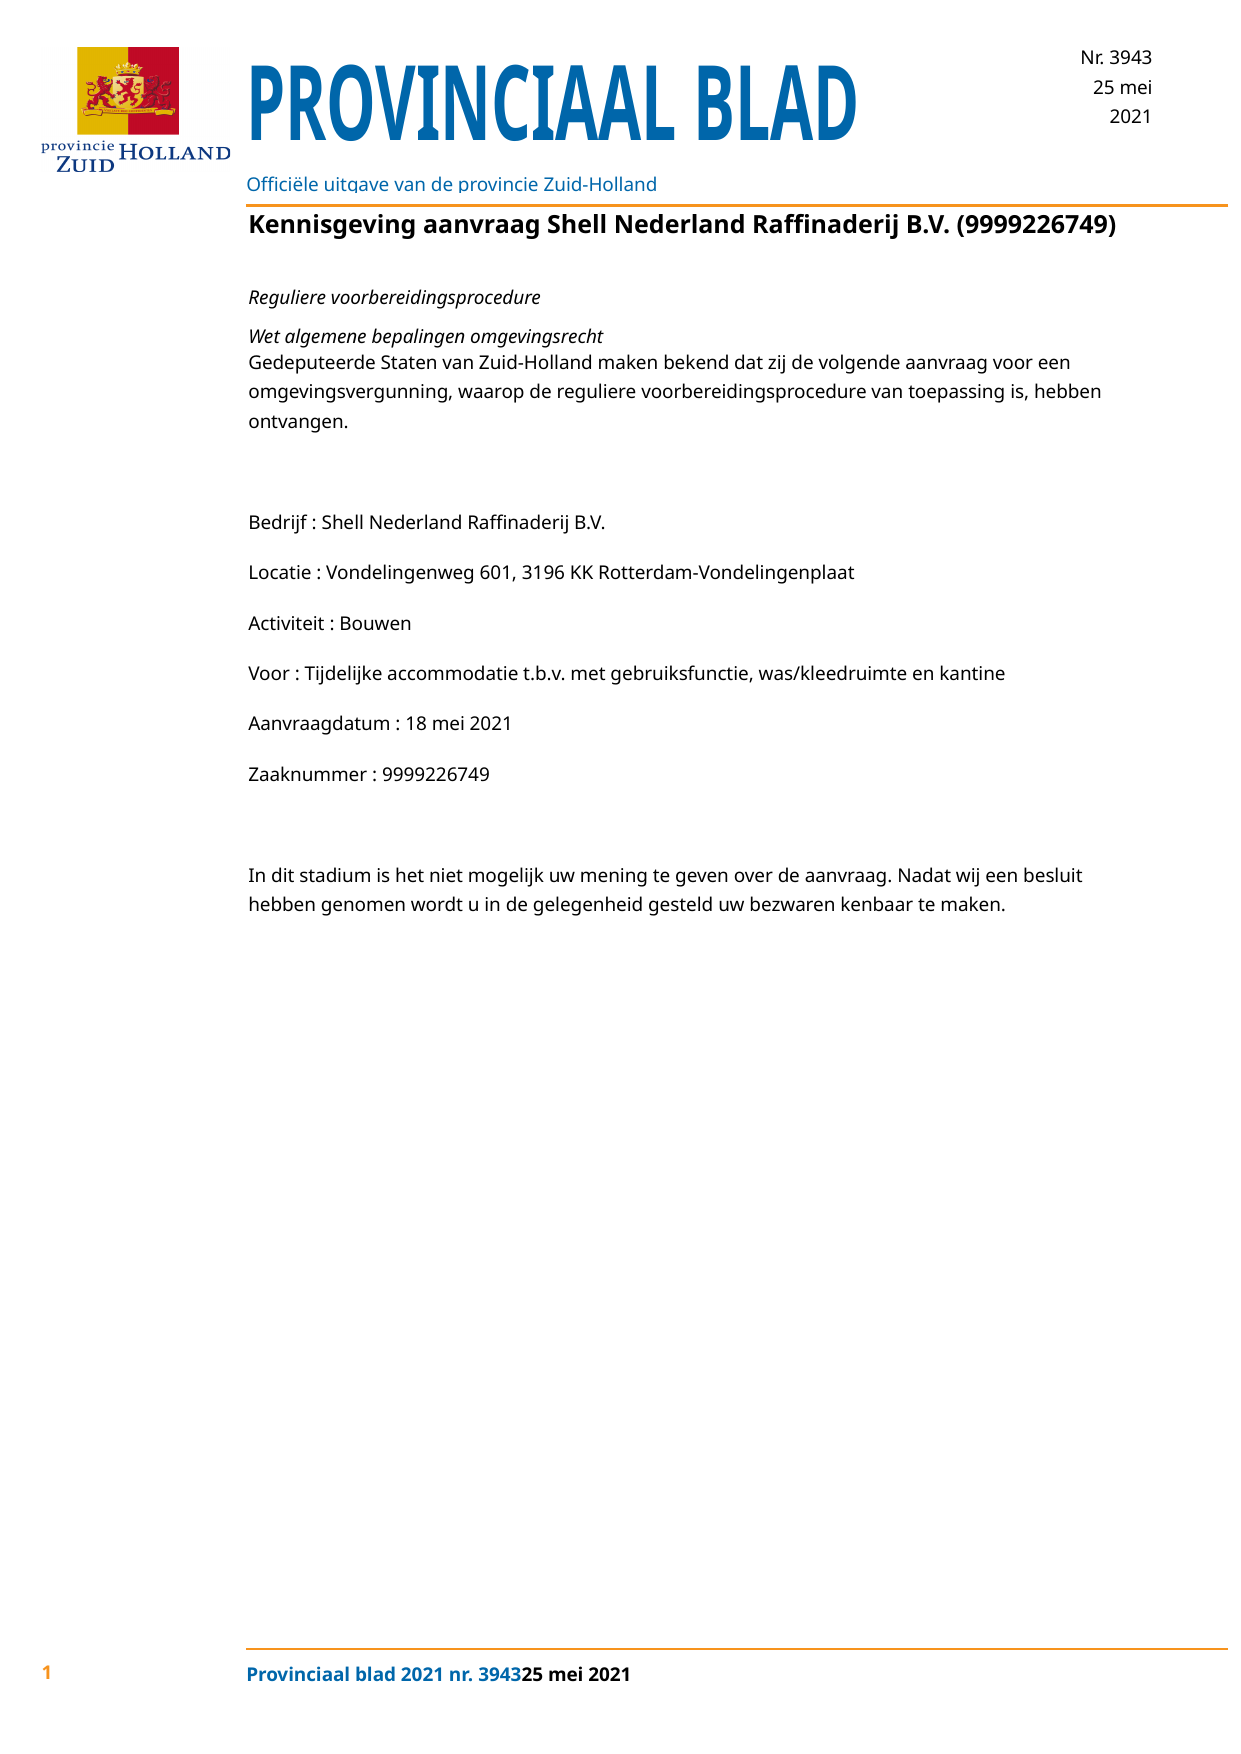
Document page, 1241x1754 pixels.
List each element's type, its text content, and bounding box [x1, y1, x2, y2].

picture [41, 47, 231, 172]
text Gedeputeerde Staten van Zuid-Holland maken bekend dat zij de volgende aanvraag voor een omgevingsvergunning, waarop de reguliere voorbereidingsprocedure van toepassing is, hebben ontvangen. [248, 349, 1152, 434]
text Aanvraagdatum : 18 mei 2021 [248, 711, 1152, 736]
text Wet algemene bepalingen omgevingsrecht [248, 323, 1152, 349]
text Locatie : Vondelingenweg 601, 3196 KK Rotterdam-Vondelingenplaat [248, 559, 1152, 585]
text Zaaknummer : 9999226749 [248, 761, 1152, 787]
text In dit stadium is het niet mogelijk uw mening te geven over de aanvraag. Nadat wij een besluit hebben genomen wordt u in de gelegenheid gesteld uw bezwaren kenbaar te maken. [248, 862, 1152, 917]
text Activiteit : Bouwen [248, 610, 1152, 635]
text Voor : Tijdelijke accommodatie t.b.v. met gebruiksfunctie, was/kleedruimte en kantine [248, 660, 1152, 686]
text Reguliere voorbereidingsprocedure [248, 284, 1152, 309]
text Kennisgeving aanvraag Shell Nederland Raffinaderij B.V. (9999226749) [248, 207, 1152, 241]
text Bedrijf : Shell Nederland Raffinaderij B.V. [248, 509, 1152, 534]
